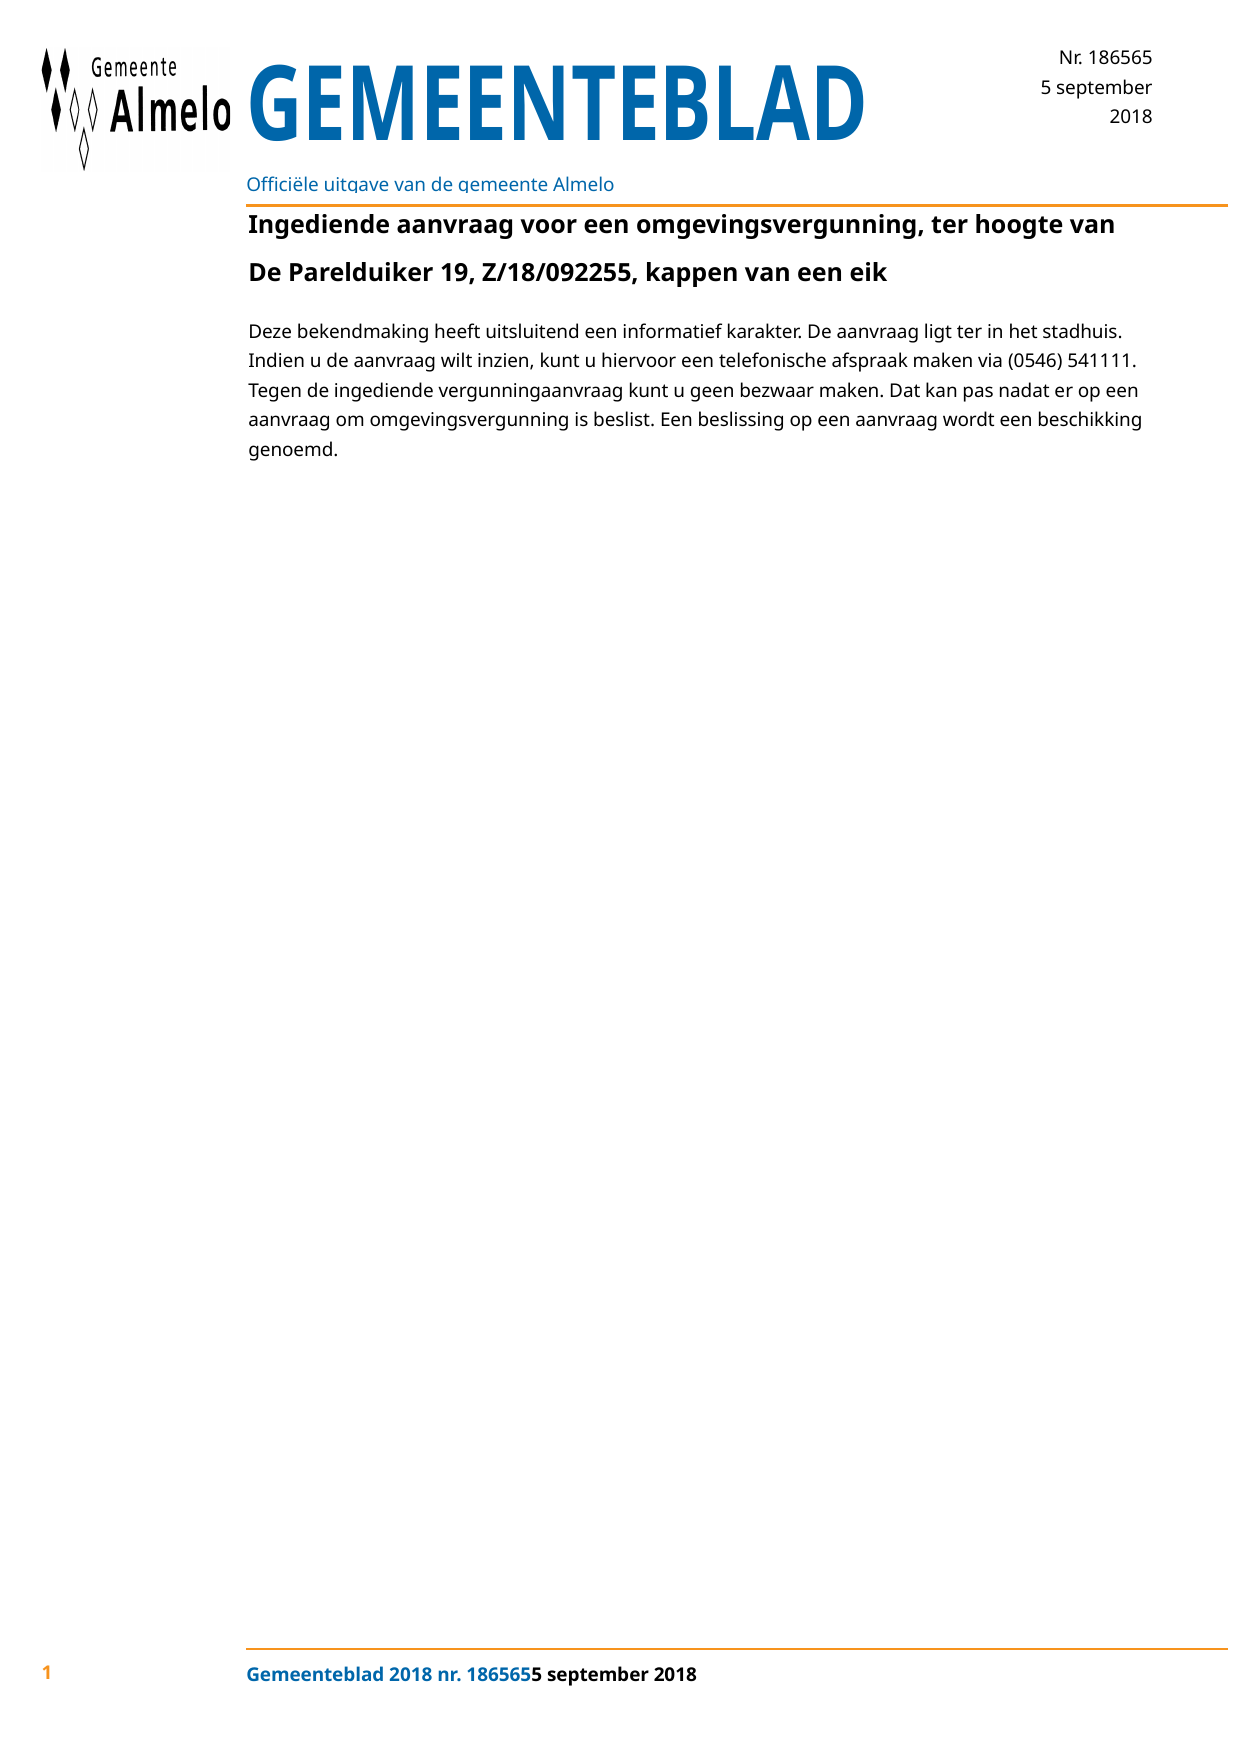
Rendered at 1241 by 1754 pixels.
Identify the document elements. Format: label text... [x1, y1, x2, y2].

text Deze bekendmaking heeft uitsluitend een informatief karakter. De aanvraag ligt ter in het stadhuis. Indien u de aanvraag wilt inzien, kunt u hiervoor een telefonische afspraak maken via (0546) 541111. Tegen de ingediende vergunningaanvraag kunt u geen bezwaar maken. Dat kan pas nadat er op een aanvraag om omgevingsvergunning is beslist. Een beslissing op een aanvraag wordt een beschikking genoemd. [248, 318, 1152, 462]
picture [41, 47, 231, 172]
text Ingediende aanvraag voor een omgevingsvergunning, ter hoogte van De Parelduiker 19, Z/18/092255, kappen van een eik [248, 207, 1152, 288]
